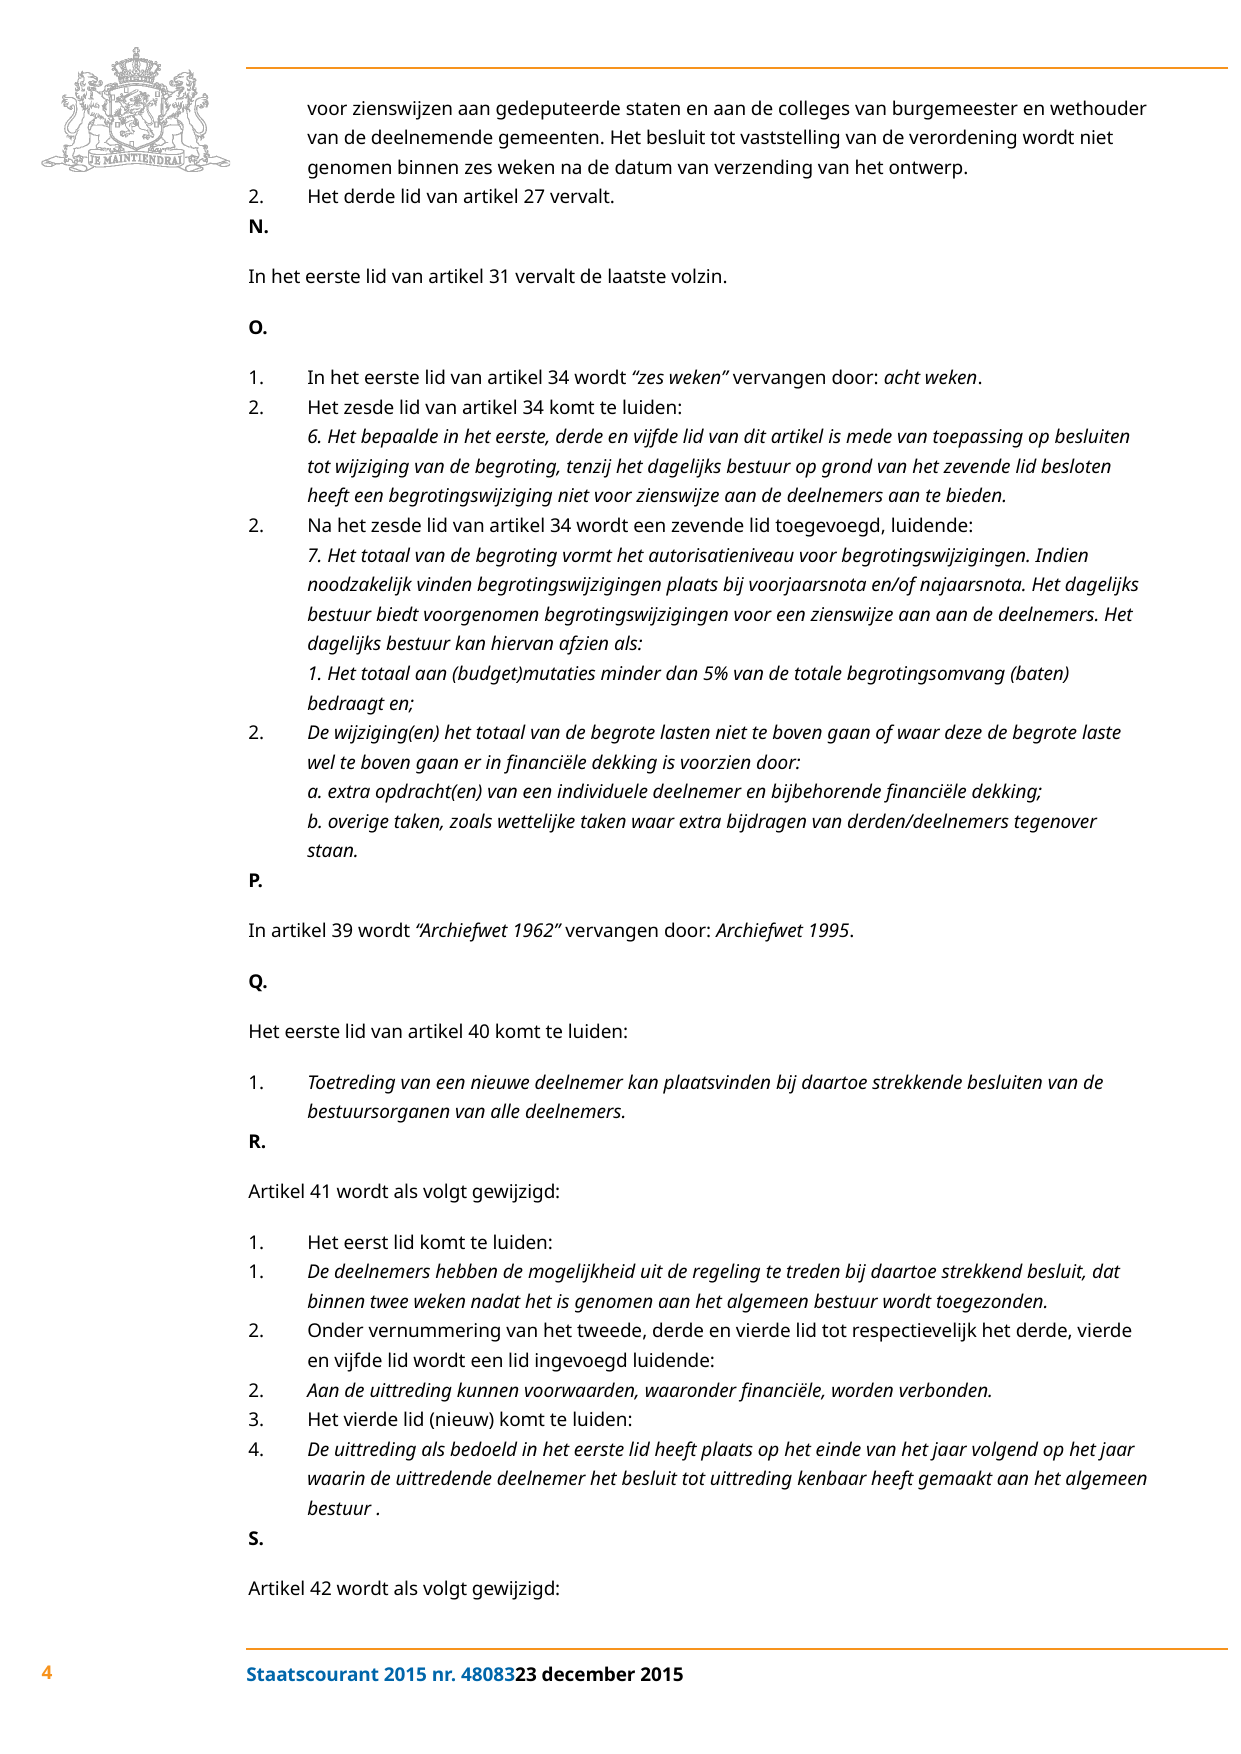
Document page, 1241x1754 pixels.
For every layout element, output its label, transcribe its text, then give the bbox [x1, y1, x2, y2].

list Het eerst lid komt te luiden: [248, 1229, 1152, 1255]
list b. overige taken, zoals wettelijke taken waar extra bijdragen van derden/deelnemers tegenover staan. [248, 808, 1152, 863]
list 6. Het bepaalde in het eerste, derde en vijfde lid van dit artikel is mede van toepassing op besluiten tot wijziging van de begroting, tenzij het dagelijks bestuur op grond van het zevende lid besloten heeft een begrotingswijziging niet voor zienswijze aan de deelnemers aan te bieden. [248, 423, 1152, 508]
list Aan de uittreding kunnen voorwaarden, waaronder financiële, worden verbonden. [248, 1377, 1152, 1403]
list 1. Het totaal aan (budget)mutaties minder dan 5% van de totale begrotingsomvang (baten) bedraagt en; [248, 660, 1152, 716]
text In het eerste lid van artikel 31 vervalt de laatste volzin. [248, 263, 1152, 289]
text O. [248, 314, 1152, 340]
list Toetreding van een nieuwe deelnemer kan plaatsvinden bij daartoe strekkende besluiten van de bestuursorganen van alle deelnemers. [248, 1069, 1152, 1124]
text Artikel 41 wordt als volgt gewijzigd: [248, 1178, 1152, 1204]
list De deelnemers hebben de mogelijkheid uit de regeling te treden bij daartoe strekkend besluit, dat binnen twee weken nadat het is genomen aan het algemeen bestuur wordt toegezonden. [248, 1258, 1152, 1314]
list Het derde lid van artikel 27 vervalt. [248, 183, 1152, 209]
text R. [248, 1128, 1152, 1154]
list 7. Het totaal van de begroting vormt het autorisatieniveau voor begrotingswijzigingen. Indien noodzakelijk vinden begrotingswijzigingen plaats bij voorjaarsnota en/of najaarsnota. Het dagelijks bestuur biedt voorgenomen begrotingswijzigingen voor een zienswijze aan aan de deelnemers. Het dagelijks bestuur kan hiervan afzien als: [248, 542, 1152, 656]
list De wijziging(en) het totaal van de begrote lasten niet te boven gaan of waar deze de begrote laste wel te boven gaan er in financiële dekking is voorzien door: [248, 719, 1152, 775]
list Het zesde lid van artikel 34 komt te luiden: [248, 394, 1152, 420]
picture [41, 47, 231, 172]
text In artikel 39 wordt “Archiefwet 1962” vervangen door: Archiefwet 1995. [248, 918, 1152, 943]
list voor zienswijzen aan gedeputeerde staten en aan de colleges van burgemeester en wethouder van de deelnemende gemeenten. Het besluit tot vaststelling van de verordening wordt niet genomen binnen zes weken na de datum van verzending van het ontwerp. [248, 95, 1152, 180]
text P. [248, 867, 1152, 893]
text S. [248, 1525, 1152, 1551]
list Onder vernummering van het tweede, derde en vierde lid tot respectievelijk het derde, vierde en vijfde lid wordt een lid ingevoegd luidende: [248, 1318, 1152, 1373]
text Q. [248, 968, 1152, 994]
text Artikel 42 wordt als volgt gewijzigd: [248, 1575, 1152, 1601]
list In het eerste lid van artikel 34 wordt “zes weken” vervangen door: acht weken. [248, 364, 1152, 390]
list Het vierde lid (nieuw) komt te luiden: [248, 1406, 1152, 1432]
list a. extra opdracht(en) van een individuele deelnemer en bijbehorende financiële dekking; [248, 778, 1152, 804]
text N. [248, 213, 1152, 239]
list Na het zesde lid van artikel 34 wordt een zevende lid toegevoegd, luidende: [248, 512, 1152, 538]
list De uittreding als bedoeld in het eerste lid heeft plaats op het einde van het jaar volgend op het jaar waarin de uittredende deelnemer het besluit tot uittreding kenbaar heeft gemaakt aan het algemeen bestuur . [248, 1436, 1152, 1521]
text Het eerste lid van artikel 40 komt te luiden: [248, 1018, 1152, 1044]
